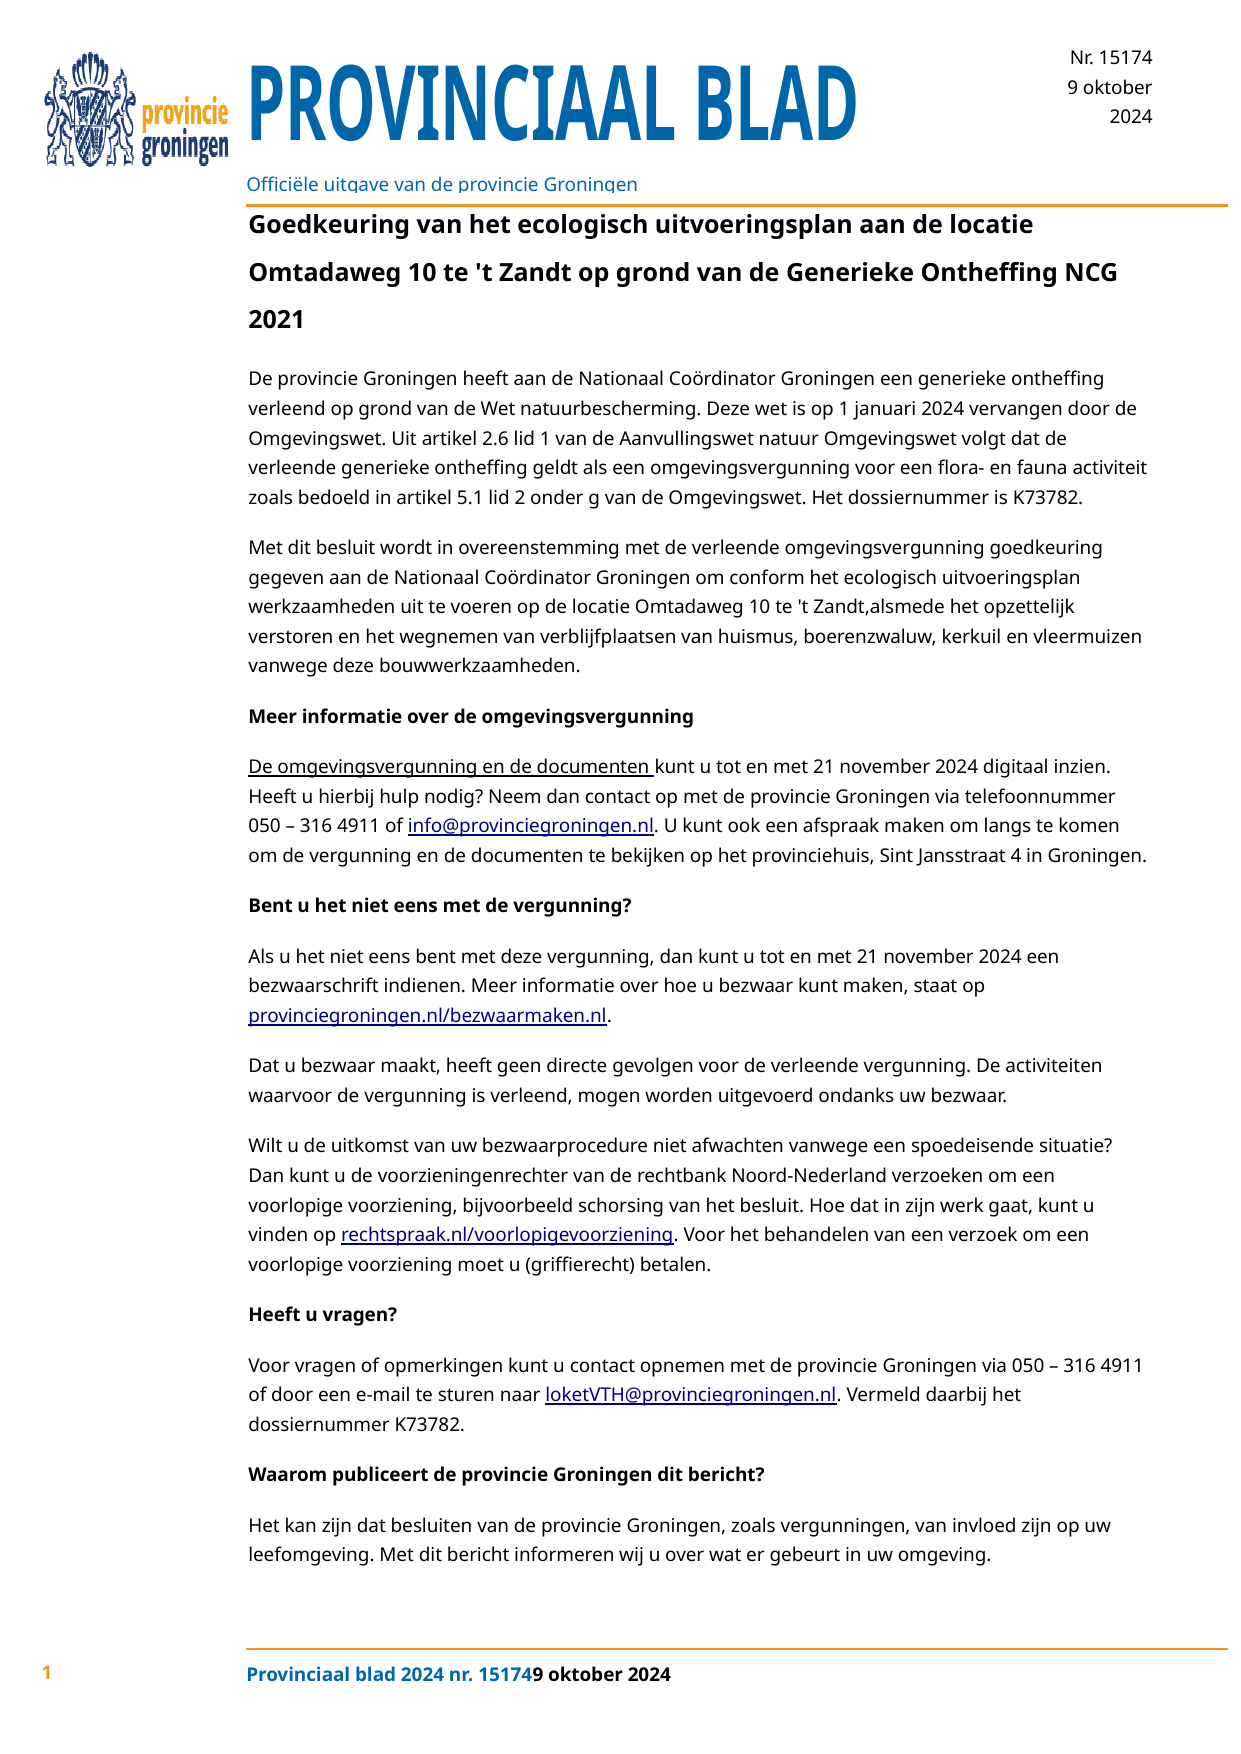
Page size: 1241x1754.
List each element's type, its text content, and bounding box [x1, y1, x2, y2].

text Het kan zijn dat besluiten van de provincie Groningen, zoals vergunningen, van invloed zijn op uw leefomgeving. Met dit bericht informeren wij u over wat er gebeurt in uw omgeving. [248, 1512, 1152, 1567]
text Heeft u vragen? [248, 1301, 1152, 1327]
text Voor vragen of opmerkingen kunt u contact opnemen met de provincie Groningen via 050 – 316 4911 of door een e-mail te sturen naar loketVTH@provinciegroningen.nl. Vermeld daarbij het dossiernummer K73782. [248, 1352, 1152, 1437]
text Meer informatie over de omgevingsvergunning [248, 703, 1152, 729]
picture [41, 47, 231, 172]
text De provincie Groningen heeft aan de Nationaal Coördinator Groningen een generieke ontheffing verleend op grond van de Wet natuurbescherming. Deze wet is op 1 januari 2024 vervangen door de Omgevingswet. Uit artikel 2.6 lid 1 van de Aanvullingswet natuur Omgevingswet volgt dat de verleende generieke ontheffing geldt als een omgevingsvergunning voor een flora- en fauna activiteit zoals bedoeld in artikel 5.1 lid 2 onder g van de Omgevingswet. Het dossiernummer is K73782. [248, 366, 1152, 509]
text De omgevingsvergunning en de documenten kunt u tot en met 21 november 2024 digitaal inzien. Heeft u hierbij hulp nodig? Neem dan contact op met de provincie Groningen via telefoonnummer 050 – 316 4911 of info@provinciegroningen.nl. U kunt ook een afspraak maken om langs te komen om de vergunning en de documenten te bekijken op het provinciehuis, Sint Jansstraat 4 in Groningen. [248, 753, 1152, 868]
text Dat u bezwaar maakt, heeft geen directe gevolgen voor de verleende vergunning. De activiteiten waarvoor de vergunning is verleend, mogen worden uitgevoerd ondanks uw bezwaar. [248, 1053, 1152, 1108]
text Goedkeuring van het ecologisch uitvoeringsplan aan de locatie Omtadaweg 10 te 't Zandt op grond van de Generieke Ontheffing NCG 2021 [248, 207, 1152, 336]
text Bent u het niet eens met de vergunning? [248, 893, 1152, 918]
text Als u het niet eens bent met deze vergunning, dan kunt u tot en met 21 november 2024 een bezwaarschrift indienen. Meer informatie over hoe u bezwaar kunt maken, staat op provinciegroningen.nl/bezwaarmaken.nl. [248, 943, 1152, 1028]
text Waarom publiceert de provincie Groningen dit bericht? [248, 1461, 1152, 1487]
text Wilt u de uitkomst van uw bezwaarprocedure niet afwachten vanwege een spoedeisende situatie? Dan kunt u de voorzieningenrechter van de rechtbank Noord-Nederland verzoeken om een voorlopige voorziening, bijvoorbeeld schorsing van het besluit. Hoe dat in zijn werk gaat, kunt u vinden op rechtspraak.nl/voorlopigevoorziening. Voor het behandelen van een verzoek om een voorlopige voorziening moet u (griffierecht) betalen. [248, 1133, 1152, 1277]
text Met dit besluit wordt in overeenstemming met de verleende omgevingsvergunning goedkeuring gegeven aan de Nationaal Coördinator Groningen om conform het ecologisch uitvoeringsplan werkzaamheden uit te voeren op de locatie Omtadaweg 10 te 't Zandt,alsmede het opzettelijk verstoren en het wegnemen van verblijfplaatsen van huismus, boerenzwaluw, kerkuil en vleermuizen vanwege deze bouwwerkzaamheden. [248, 534, 1152, 678]
